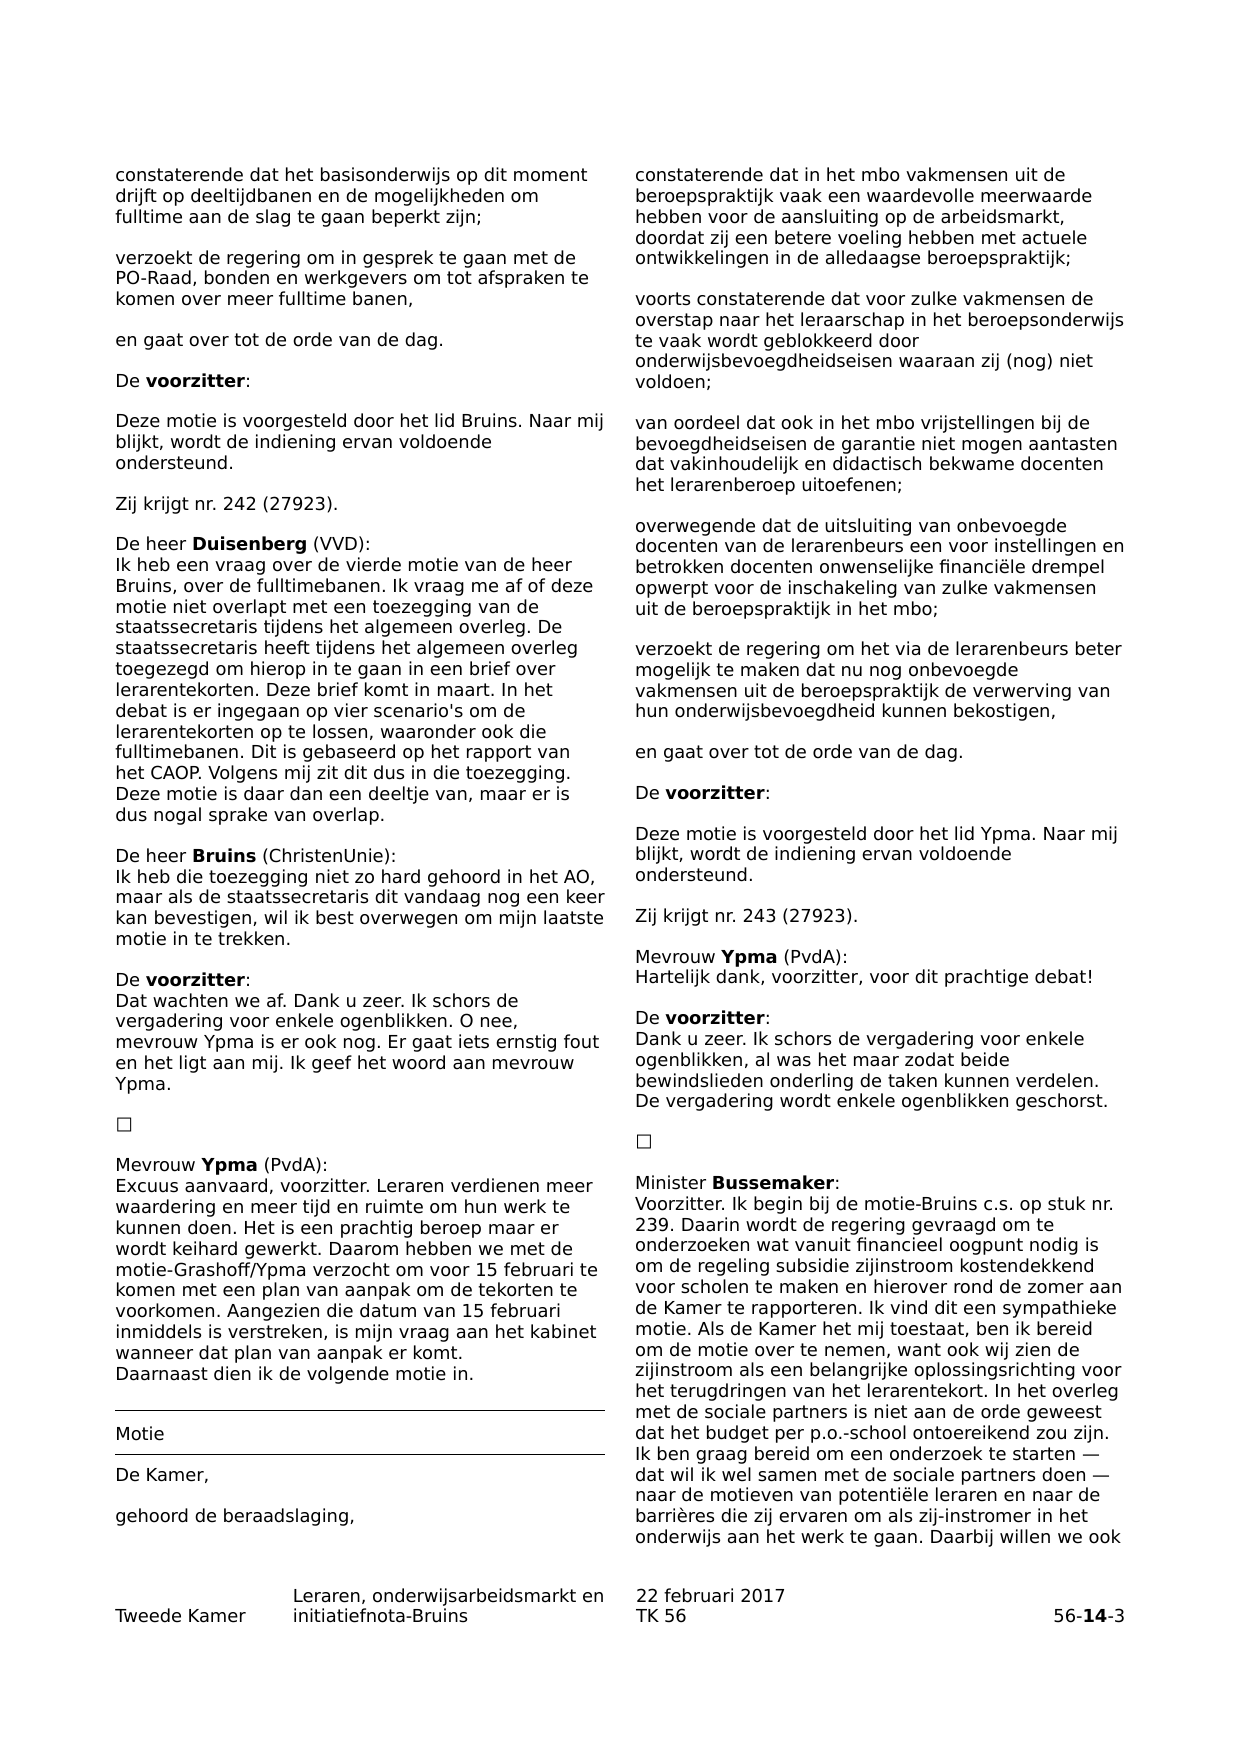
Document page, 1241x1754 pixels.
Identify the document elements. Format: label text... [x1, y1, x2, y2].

text Zij krijgt nr. 242 (27923). [115, 493, 605, 514]
text Minister Bussemaker: [635, 1173, 1125, 1193]
text De voorzitter: [115, 970, 605, 990]
text ⬜ [115, 1114, 605, 1135]
text De Kamer, [115, 1465, 605, 1486]
text Hartelijk dank, voorzitter, voor dit prachtige debat! [635, 967, 1125, 988]
text Mevrouw Ypma (PvdA): [115, 1155, 605, 1176]
text Dank u zeer. Ik schors de vergadering voor enkele ogenblikken, al was het maar zodat beide bewindslieden onderling de taken kunnen verdelen. [635, 1029, 1125, 1091]
text Excuus aanvaard, voorzitter. Leraren verdienen meer waardering en meer tijd en ruimte om hun werk te kunnen doen. Het is een prachtig beroep maar er wordt keihard gewerkt. Daarom hebben we met de motie-Grashoff/Ypma verzocht om voor 15 februari te komen met een plan van aanpak om de tekorten te voorkomen. Aangezien die datum van 15 februari inmiddels is verstreken, is mijn vraag aan het kabinet wanneer dat plan van aanpak er komt. [115, 1176, 605, 1363]
text Ik heb die toezegging niet zo hard gehoord in het AO, maar als de staatssecretaris dit vandaag nog een keer kan bevestigen, wil ik best overwegen om mijn laatste motie in te trekken. [115, 866, 605, 950]
text De heer Bruins (ChristenUnie): [115, 846, 605, 866]
text Dat wachten we af. Dank u zeer. Ik schors de vergadering voor enkele ogenblikken. O nee, mevrouw Ypma is er ook nog. Er gaat iets ernstig fout en het ligt aan mij. Ik geef het woord aan mevrouw Ypma. [115, 990, 605, 1094]
text en gaat over tot de orde van de dag. [635, 742, 1125, 763]
text Zij krijgt nr. 243 (27923). [635, 906, 1125, 926]
text Motie [115, 1424, 605, 1445]
text overwegende dat de uitsluiting van onbevoegde docenten van de lerarenbeurs een voor instellingen en betrokken docenten onwenselijke financiële drempel opwerpt voor de inschakeling van zulke vakmensen uit de beroepspraktijk in het mbo; [635, 516, 1125, 619]
text verzoekt de regering om het via de lerarenbeurs beter mogelijk te maken dat nu nog onbevoegde vakmensen uit de beroepspraktijk de verwerving van hun onderwijsbevoegdheid kunnen bekostigen, [635, 639, 1125, 722]
text De voorzitter: [635, 1008, 1125, 1029]
text Deze motie is voorgesteld door het lid Ypma. Naar mij blijkt, wordt de indiening ervan voldoende ondersteund. [635, 823, 1125, 886]
text Ik heb een vraag over de vierde motie van de heer Bruins, over de fulltimebanen. Ik vraag me af of deze motie niet overlapt met een toezegging van de staatssecretaris tijdens het algemeen overleg. De staatssecretaris heeft tijdens het algemeen overleg toegezegd om hierop in te gaan in een brief over lerarentekorten. Deze brief komt in maart. In het debat is er ingegaan op vier scenario's om de lerarentekorten op te lossen, waaronder ook die fulltimebanen. Dit is gebaseerd op het rapport van het CAOP. Volgens mij zit dit dus in die toezegging. Deze motie is daar dan een deeltje van, maar er is dus nogal sprake van overlap. [115, 555, 605, 826]
text verzoekt de regering om in gesprek te gaan met de PO-Raad, bonden en werkgevers om tot afspraken te komen over meer fulltime banen, [115, 247, 605, 310]
text ⬜ [635, 1132, 1125, 1153]
text constaterende dat in het mbo vakmensen uit de beroepspraktijk vaak een waardevolle meerwaarde hebben voor de aansluiting op de arbeidsmarkt, doordat zij een betere voeling hebben met actuele ontwikkelingen in de alledaagse beroepspraktijk; [635, 165, 1125, 269]
text Daarnaast dien ik de volgende motie in. [115, 1363, 605, 1384]
text De voorzitter: [635, 783, 1125, 803]
text De vergadering wordt enkele ogenblikken geschorst. [635, 1091, 1125, 1112]
text constaterende dat het basisonderwijs op dit moment drijft op deeltijdbanen en de mogelijkheden om fulltime aan de slag te gaan beperkt zijn; [115, 165, 605, 227]
text voorts constaterende dat voor zulke vakmensen de overstap naar het leraarschap in het beroepsonderwijs te vaak wordt geblokkeerd door onderwijsbevoegdheidseisen waaraan zij (nog) niet voldoen; [635, 289, 1125, 393]
text De voorzitter: [115, 370, 605, 391]
text van oordeel dat ook in het mbo vrijstellingen bij de bevoegdheidseisen de garantie niet mogen aantasten dat vakinhoudelijk en didactisch bekwame docenten het lerarenberoep uitoefenen; [635, 413, 1125, 496]
text De heer Duisenberg (VVD): [115, 534, 605, 555]
text Voorzitter. Ik begin bij de motie-Bruins c.s. op stuk nr. 239. Daarin wordt de regering gevraagd om te onderzoeken wat vanuit financieel oogpunt nodig is om de regeling subsidie zijinstroom kostendekkend voor scholen te maken en hierover rond de zomer aan de Kamer te rapporteren. Ik vind dit een sympathieke motie. Als de Kamer het mij toestaat, ben ik bereid om de motie over te nemen, want ook wij zien de zijinstroom als een belangrijke oplossingsrichting voor het terugdringen van het lerarentekort. In het overleg met de sociale partners is niet aan de orde geweest dat het budget per p.o.-school ontoereikend zou zijn. Ik ben graag bereid om een onderzoek te starten — dat wil ik wel samen met de sociale partners doen — naar de motieven van potentiële leraren en naar de barrières die zij ervaren om als zij-instromer in het onderwijs aan het werk te gaan. Daarbij willen we ook [635, 1193, 1125, 1548]
text gehoord de beraadslaging, [115, 1506, 605, 1526]
text en gaat over tot de orde van de dag. [115, 330, 605, 350]
text Deze motie is voorgesteld door het lid Bruins. Naar mij blijkt, wordt de indiening ervan voldoende ondersteund. [115, 411, 605, 473]
text Mevrouw Ypma (PvdA): [635, 946, 1125, 967]
